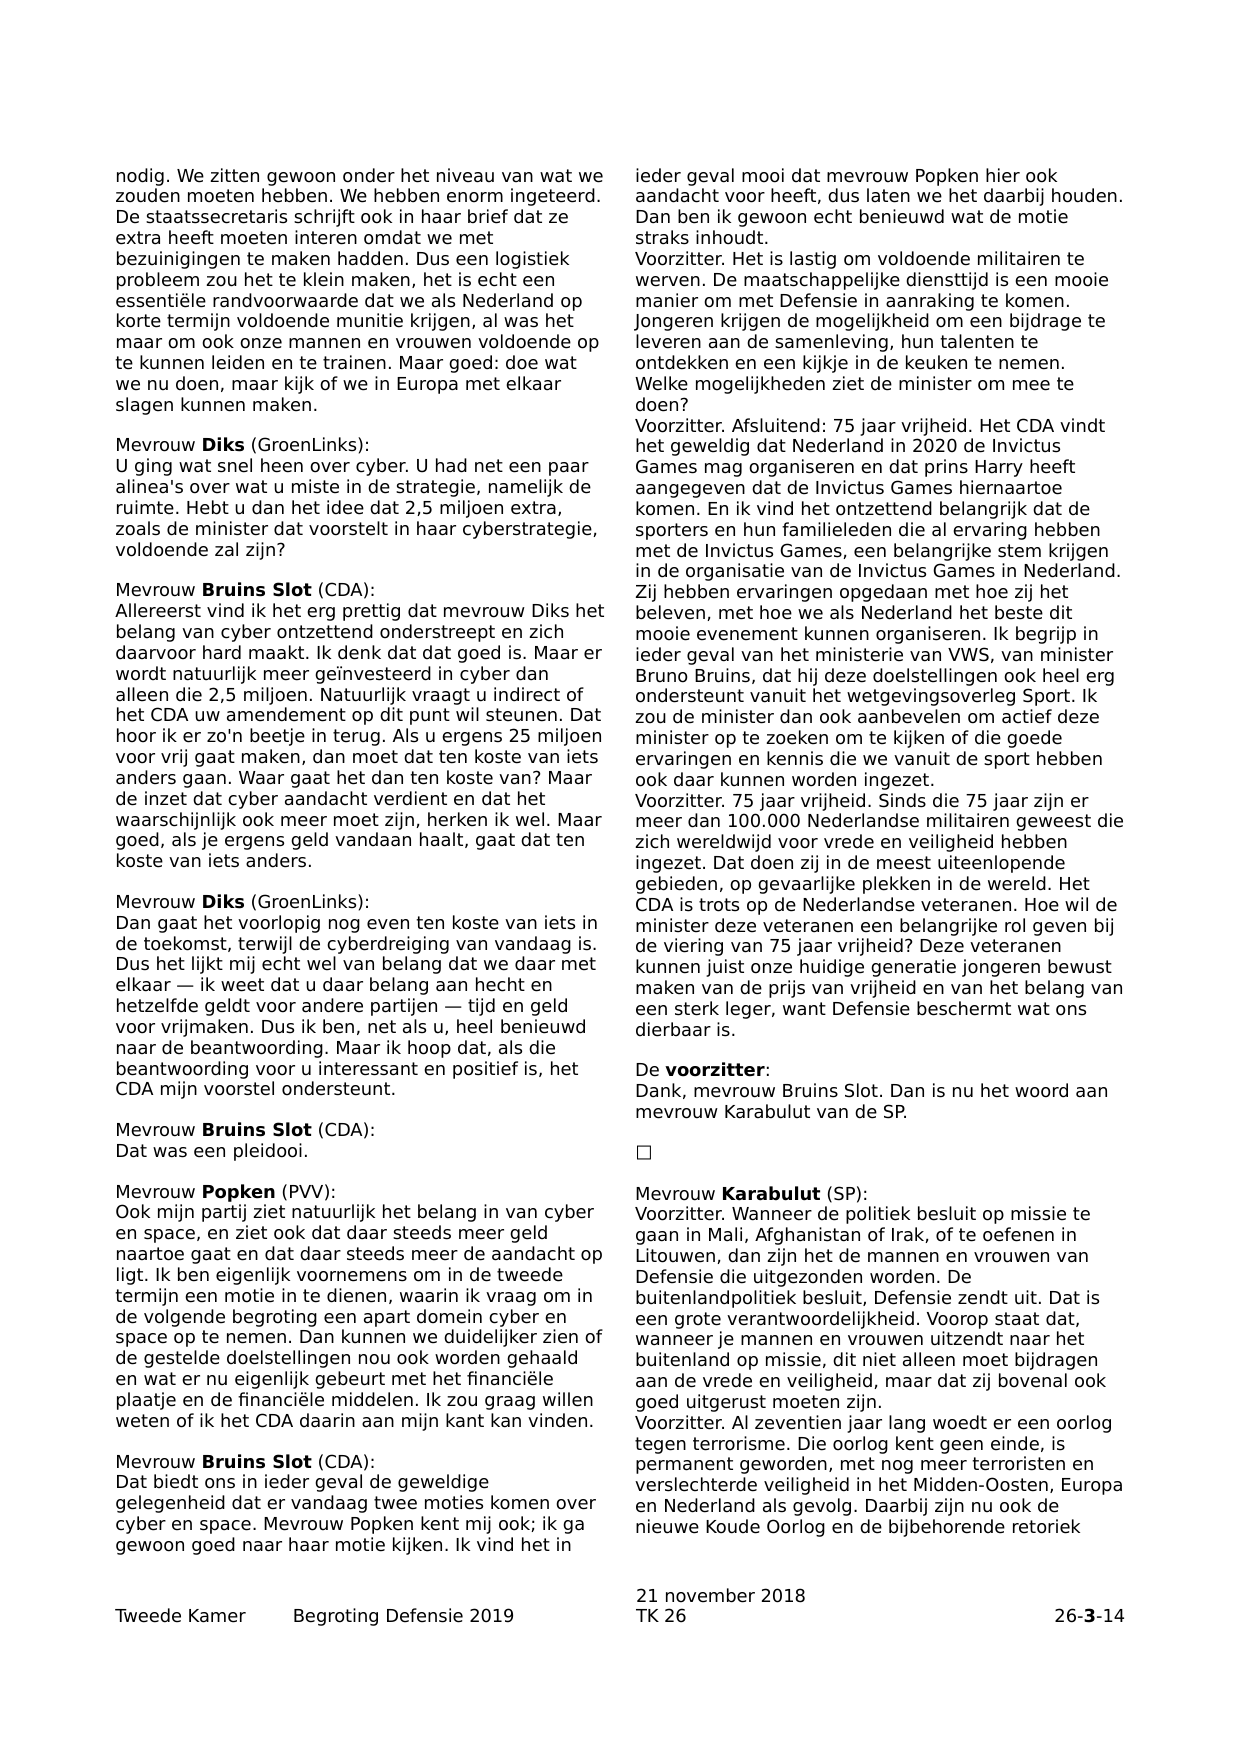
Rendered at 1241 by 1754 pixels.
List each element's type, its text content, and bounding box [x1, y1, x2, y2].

text Dat biedt ons in ieder geval de geweldige gelegenheid dat er vandaag twee moties komen over cyber en space. Mevrouw Popken kent mij ook; ik ga gewoon goed naar haar motie kijken. Ik vind het in [115, 1472, 605, 1556]
text Voorzitter. Afsluitend: 75 jaar vrijheid. Het CDA vindt het geweldig dat Nederland in 2020 de Invictus Games mag organiseren en dat prins Harry heeft aangegeven dat de Invictus Games hiernaartoe komen. En ik vind het ontzettend belangrijk dat de sporters en hun familieleden die al ervaring hebben met de Invictus Games, een belangrijke stem krijgen in de organisatie van de Invictus Games in Nederland. Zij hebben ervaringen opgedaan met hoe zij het beleven, met hoe we als Nederland het beste dit mooie evenement kunnen organiseren. Ik begrijp in ieder geval van het ministerie van VWS, van minister Bruno Bruins, dat hij deze doelstellingen ook heel erg ondersteunt vanuit het wetgevingsoverleg Sport. Ik zou de minister dan ook aanbevelen om actief deze minister op te zoeken om te kijken of die goede ervaringen en kennis die we vanuit de sport hebben ook daar kunnen worden ingezet. [635, 415, 1125, 790]
text Mevrouw Karabulut (SP): [635, 1183, 1125, 1204]
text Voorzitter. 75 jaar vrijheid. Sinds die 75 jaar zijn er meer dan 100.000 Nederlandse militairen geweest die zich wereldwijd voor vrede en veiligheid hebben ingezet. Dat doen zij in de meest uiteenlopende gebieden, op gevaarlijke plekken in de wereld. Het CDA is trots op de Nederlandse veteranen. Hoe wil de minister deze veteranen een belangrijke rol geven bij de viering van 75 jaar vrijheid? Deze veteranen kunnen juist onze huidige generatie jongeren bewust maken van de prijs van vrijheid en van het belang van een sterk leger, want Defensie beschermt wat ons dierbaar is. [635, 790, 1125, 1040]
text Mevrouw Popken (PVV): [115, 1182, 605, 1202]
text Ook mijn partij ziet natuurlijk het belang in van cyber en space, en ziet ook dat daar steeds meer geld naartoe gaat en dat daar steeds meer de aandacht op ligt. Ik ben eigenlijk voornemens om in de tweede termijn een motie in te dienen, waarin ik vraag om in de volgende begroting een apart domein cyber en space op te nemen. Dan kunnen we duidelijker zien of de gestelde doelstellingen nou ook worden gehaald en wat er nu eigenlijk gebeurt met het financiële plaatje en de financiële middelen. Ik zou graag willen weten of ik het CDA daarin aan mijn kant kan vinden. [115, 1202, 605, 1431]
text Voorzitter. Wanneer de politiek besluit op missie te gaan in Mali, Afghanistan of Irak, of te oefenen in Litouwen, dan zijn het de mannen en vrouwen van Defensie die uitgezonden worden. De buitenlandpolitiek besluit, Defensie zendt uit. Dat is een grote verantwoordelijkheid. Voorop staat dat, wanneer je mannen en vrouwen uitzendt naar het buitenland op missie, dit niet alleen moet bijdragen aan de vrede en veiligheid, maar dat zij bovenal ook goed uitgerust moeten zijn. [635, 1204, 1125, 1412]
text Dank, mevrouw Bruins Slot. Dan is nu het woord aan mevrouw Karabulut van de SP. [635, 1081, 1125, 1123]
text Mevrouw Diks (GroenLinks): [115, 435, 605, 456]
text Mevrouw Bruins Slot (CDA): [115, 1120, 605, 1141]
text ⬜ [635, 1143, 1125, 1163]
text Voorzitter. Al zeventien jaar lang woedt er een oorlog tegen terrorisme. Die oorlog kent geen einde, is permanent geworden, met nog meer terroristen en verslechterde veiligheid in het Midden-Oosten, Europa en Nederland als gevolg. Daarbij zijn nu ook de nieuwe Koude Oorlog en de bijbehorende retoriek [635, 1412, 1125, 1537]
text Mevrouw Bruins Slot (CDA): [115, 1451, 605, 1472]
text Dat was een pleidooi. [115, 1141, 605, 1162]
text Voorzitter. Het is lastig om voldoende militairen te werven. De maatschappelijke diensttijd is een mooie manier om met Defensie in aanraking te komen. Jongeren krijgen de mogelijkheid om een bijdrage te leveren aan de samenleving, hun talenten te ontdekken en een kijkje in de keuken te nemen. Welke mogelijkheden ziet de minister om mee te doen? [635, 249, 1125, 415]
text Dan gaat het voorlopig nog even ten koste van iets in de toekomst, terwijl de cyberdreiging van vandaag is. Dus het lijkt mij echt wel van belang dat we daar met elkaar — ik weet dat u daar belang aan hecht en hetzelfde geldt voor andere partijen — tijd en geld voor vrijmaken. Dus ik ben, net als u, heel benieuwd naar de beantwoording. Maar ik hoop dat, als die beantwoording voor u interessant en positief is, het CDA mijn voorstel ondersteunt. [115, 912, 605, 1100]
text Mevrouw Diks (GroenLinks): [115, 892, 605, 912]
text Mevrouw Bruins Slot (CDA): [115, 580, 605, 601]
text U ging wat snel heen over cyber. U had net een paar alinea's over wat u miste in de strategie, namelijk de ruimte. Hebt u dan het idee dat 2,5 miljoen extra, zoals de minister dat voorstelt in haar cyberstrategie, voldoende zal zijn? [115, 456, 605, 560]
text De voorzitter: [635, 1060, 1125, 1081]
text Allereerst vind ik het erg prettig dat mevrouw Diks het belang van cyber ontzettend onderstreept en zich daarvoor hard maakt. Ik denk dat dat goed is. Maar er wordt natuurlijk meer geïnvesteerd in cyber dan alleen die 2,5 miljoen. Natuurlijk vraagt u indirect of het CDA uw amendement op dit punt wil steunen. Dat hoor ik er zo'n beetje in terug. Als u ergens 25 miljoen voor vrij gaat maken, dan moet dat ten koste van iets anders gaan. Waar gaat het dan ten koste van? Maar de inzet dat cyber aandacht verdient en dat het waarschijnlijk ook meer moet zijn, herken ik wel. Maar goed, als je ergens geld vandaan haalt, gaat dat ten koste van iets anders. [115, 601, 605, 872]
text ieder geval mooi dat mevrouw Popken hier ook aandacht voor heeft, dus laten we het daarbij houden. Dan ben ik gewoon echt benieuwd wat de motie straks inhoudt. [635, 165, 1125, 249]
text nodig. We zitten gewoon onder het niveau van wat we zouden moeten hebben. We hebben enorm ingeteerd. De staatssecretaris schrijft ook in haar brief dat ze extra heeft moeten interen omdat we met bezuinigingen te maken hadden. Dus een logistiek probleem zou het te klein maken, het is echt een essentiële randvoorwaarde dat we als Nederland op korte termijn voldoende munitie krijgen, al was het maar om ook onze mannen en vrouwen voldoende op te kunnen leiden en te trainen. Maar goed: doe wat we nu doen, maar kijk of we in Europa met elkaar slagen kunnen maken. [115, 165, 605, 415]
